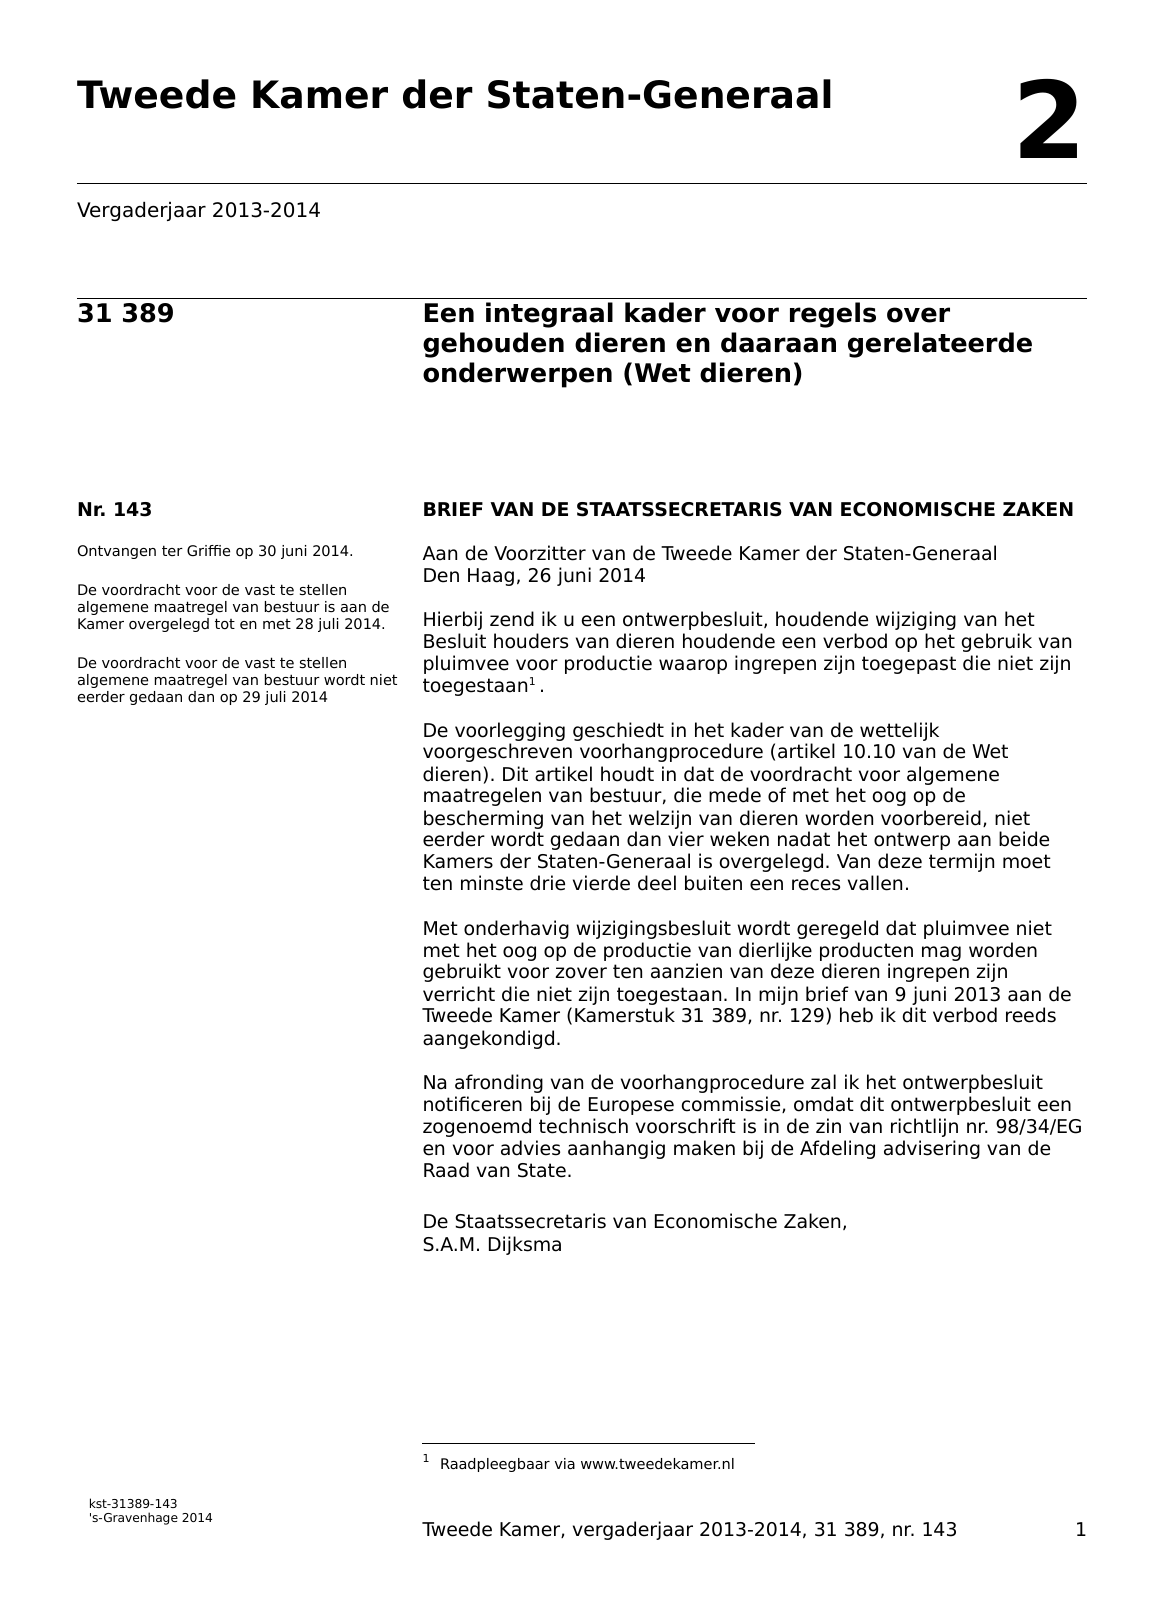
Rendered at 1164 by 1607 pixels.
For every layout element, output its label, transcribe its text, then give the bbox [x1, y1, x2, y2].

text Den Haag, 26 juni 2014 [422, 565, 1087, 587]
text Na afronding van de voorhangprocedure zal ik het ontwerpbesluit notificeren bij de Europese commissie, omdat dit ontwerpbesluit een zogenoemd technisch voorschrift is in de zin van richtlijn nr. 98/34/EG en voor advies aanhangig maken bij de Afdeling advisering van de Raad van State. [422, 1072, 1087, 1181]
subtitle 31 389 Een integraal kader voor regels over gehouden dieren en daaraan gerelateerde onderwerpen (Wet dieren) [77, 299, 1087, 388]
text Raadpleegbaar via www.tweedekamer.nl [422, 1452, 1087, 1474]
text De voordracht voor de vast te stellen algemene maatregel van bestuur is aan de Kamer overgelegd tot en met 28 juli 2014. [77, 582, 399, 633]
text Met onderhavig wijzigingsbesluit wordt geregeld dat pluimvee niet met het oog op de productie van dierlijke producten mag worden gebruikt voor zover ten aanzien van deze dieren ingrepen zijn verricht die niet zijn toegestaan. In mijn brief van 9 juni 2013 aan de Tweede Kamer (Kamerstuk 31 389, nr. 129) heb ik dit verbod reeds aangekondigd. [422, 917, 1087, 1049]
text Hierbij zend ik u een ontwerpbesluit, houdende wijziging van het Besluit houders van dieren houdende een verbod op het gebruik van pluimvee voor productie waarop ingrepen zijn toegepast die niet zijn toegestaan. [422, 609, 1087, 697]
text [77, 633, 399, 655]
subtitle Nr. 143 BRIEF VAN DE STAATSSECRETARIS VAN ECONOMISCHE ZAKEN [77, 499, 1087, 521]
text Aan de Voorzitter van de Tweede Kamer der Staten-Generaal [422, 543, 1087, 565]
text 's-Gravenhage 2014 [88, 1511, 323, 1525]
text De voordracht voor de vast te stellen algemene maatregel van bestuur wordt niet eerder gedaan dan op 29 juli 2014 [77, 655, 399, 706]
text [77, 560, 399, 582]
table_header Tweede Kamer der Staten-Generaal [77, 59, 886, 183]
text Ontvangen ter Griffie op 30 juni 2014. [77, 543, 399, 560]
table_cell Vergaderjaar 2013-2014 [77, 184, 1087, 298]
text De Staatssecretaris van Economische Zaken, S.A.M. Dijksma [422, 1211, 1087, 1255]
text kst-31389-143 [88, 1497, 323, 1511]
text De voorlegging geschiedt in het kader van de wettelijk voorgeschreven voorhangprocedure (artikel 10.10 van de Wet dieren). Dit artikel houdt in dat de voordracht voor algemene maatregelen van bestuur, die mede of met het oog op de bescherming van het welzijn van dieren worden voorbereid, niet eerder wordt gedaan dan vier weken nadat het ontwerp aan beide Kamers der Staten-Generaal is overgelegd. Van deze termijn moet ten minste drie vierde deel buiten een reces vallen. [422, 719, 1087, 895]
table_header 2 [886, 59, 1087, 183]
